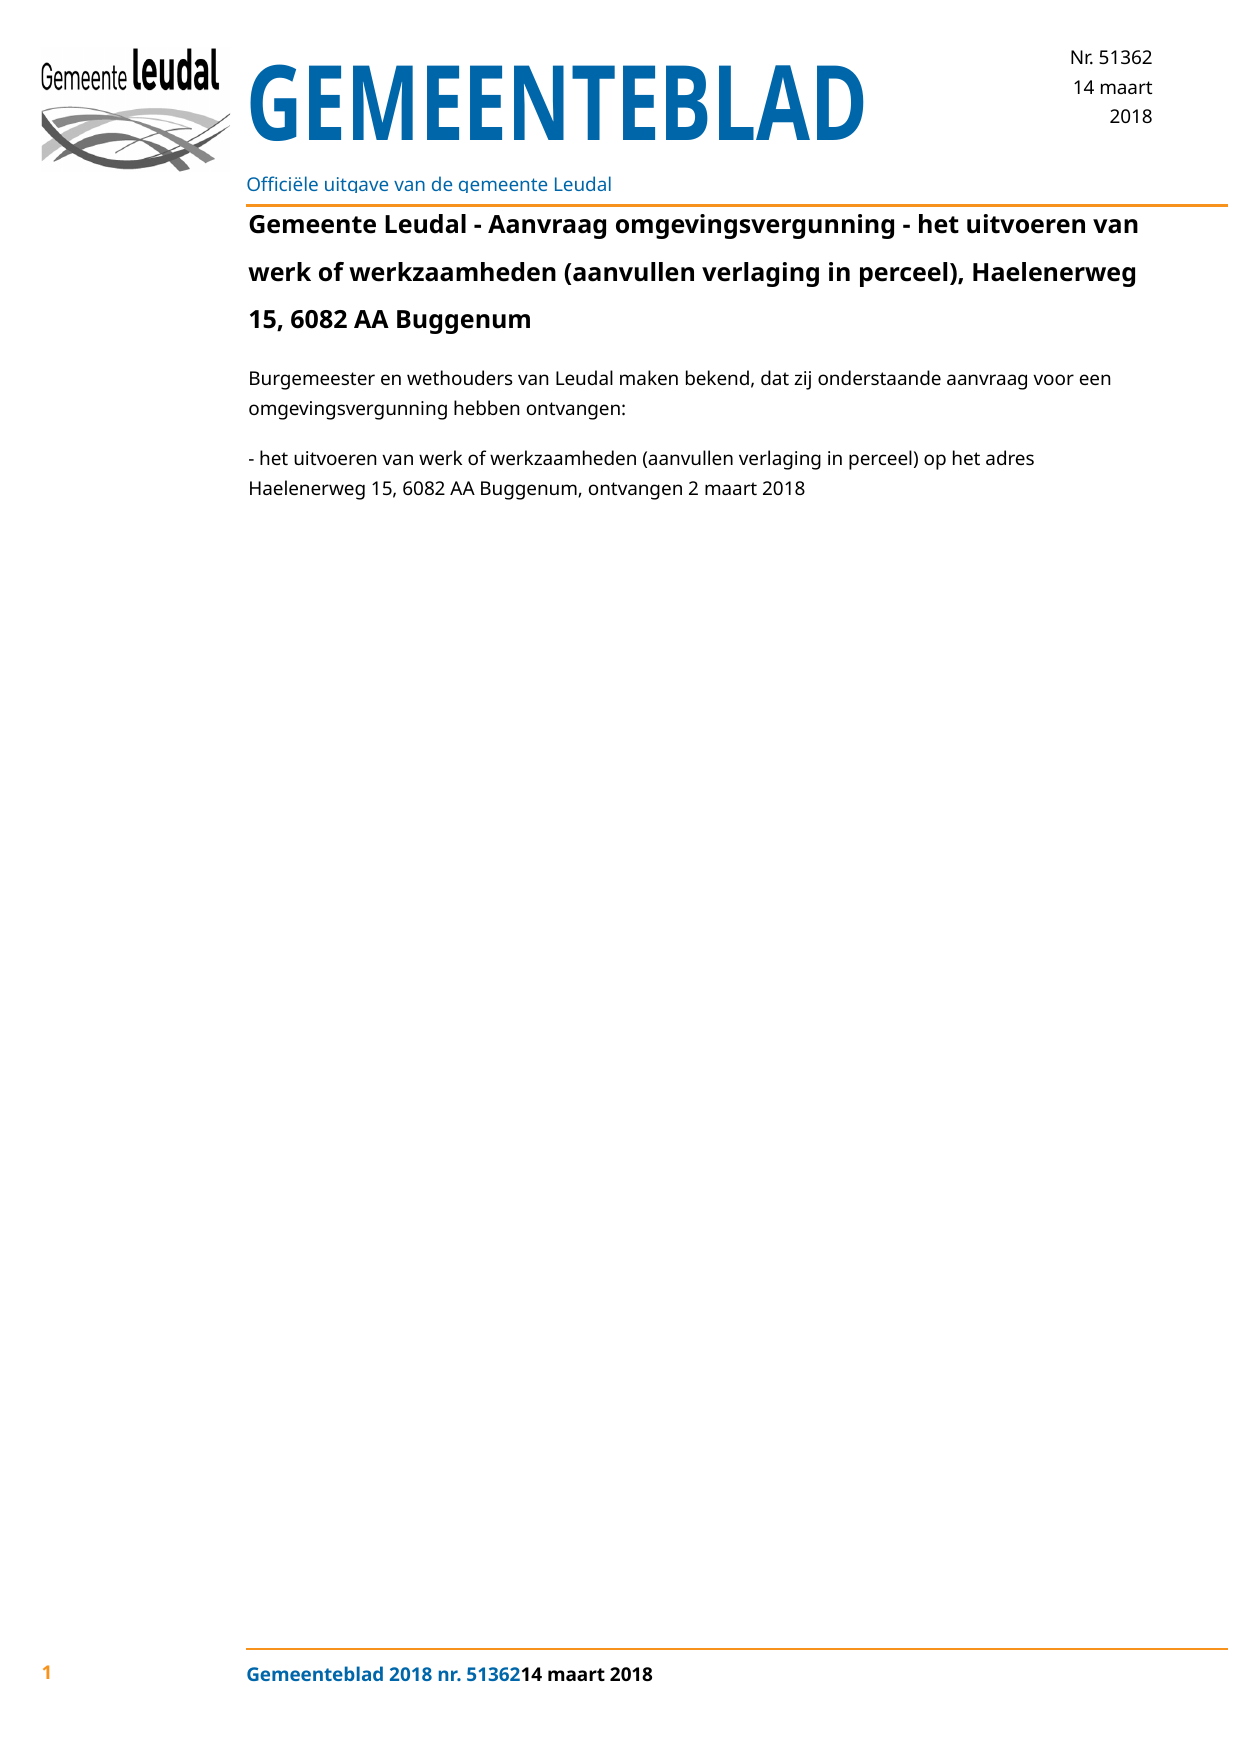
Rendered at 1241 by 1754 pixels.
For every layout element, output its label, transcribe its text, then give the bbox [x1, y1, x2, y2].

text - het uitvoeren van werk of werkzaamheden (aanvullen verlaging in perceel) op het adres Haelenerweg 15, 6082 AA Buggenum, ontvangen 2 maart 2018 [248, 446, 1152, 501]
text Gemeente Leudal - Aanvraag omgevingsvergunning - het uitvoeren van werk of werkzaamheden (aanvullen verlaging in perceel), Haelenerweg 15, 6082 AA Buggenum [248, 207, 1152, 336]
picture [41, 47, 231, 172]
text Burgemeester en wethouders van Leudal maken bekend, dat zij onderstaande aanvraag voor een omgevingsvergunning hebben ontvangen: [248, 366, 1152, 421]
